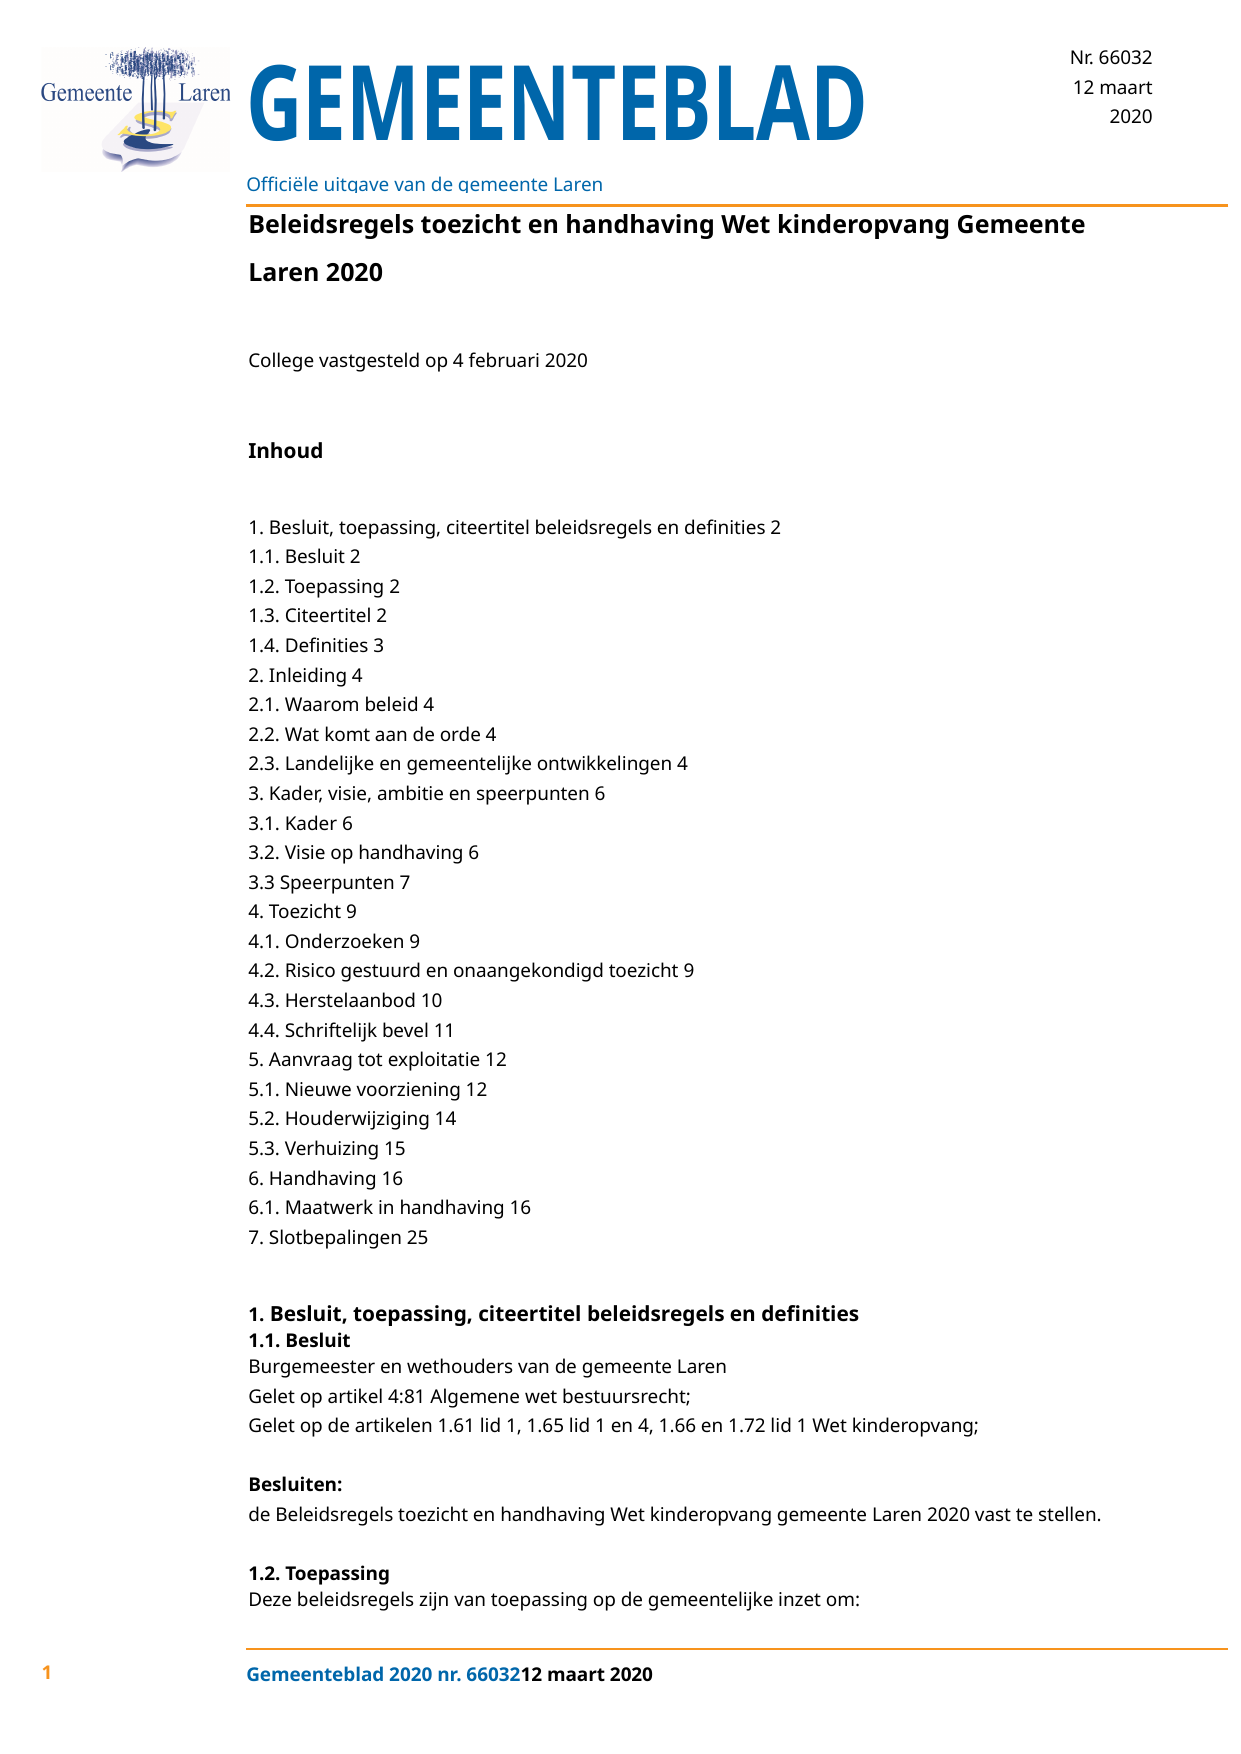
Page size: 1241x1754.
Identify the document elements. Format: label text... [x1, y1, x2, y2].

text Inhoud [248, 436, 1152, 465]
text 4. Toezicht 9 [248, 898, 1152, 924]
text 4.4. Schriftelijk bevel 11 [248, 1017, 1152, 1043]
text de Beleidsregels toezicht en handhaving Wet kinderopvang gemeente Laren 2020 vast te stellen. [248, 1501, 1152, 1527]
text 2.3. Landelijke en gemeentelijke ontwikkelingen 4 [248, 751, 1152, 776]
text 3.1. Kader 6 [248, 810, 1152, 836]
text 4.3. Herstelaanbod 10 [248, 987, 1152, 1013]
text Deze beleidsregels zijn van toepassing op de gemeentelijke inzet om: [248, 1586, 1152, 1612]
text 4.1. Onderzoeken 9 [248, 928, 1152, 954]
text 4.2. Risico gestuurd en onaangekondigd toezicht 9 [248, 958, 1152, 983]
text 3.3 Speerpunten 7 [248, 869, 1152, 895]
text Burgemeester en wethouders van de gemeente Laren [248, 1353, 1152, 1379]
text 2. Inleiding 4 [248, 662, 1152, 688]
text 6. Handhaving 16 [248, 1165, 1152, 1191]
text 1.1. Besluit [248, 1328, 1152, 1353]
text 1. Besluit, toepassing, citeertitel beleidsregels en definities 2 [248, 514, 1152, 540]
text 1.4. Definities 3 [248, 632, 1152, 658]
text 1.3. Citeertitel 2 [248, 603, 1152, 628]
text 7. Slotbepalingen 25 [248, 1224, 1152, 1250]
text 5.3. Verhuizing 15 [248, 1135, 1152, 1161]
text 3. Kader, visie, ambitie en speerpunten 6 [248, 780, 1152, 806]
text 5.1. Nieuwe voorziening 12 [248, 1076, 1152, 1102]
text 1. Besluit, toepassing, citeertitel beleidsregels en definities [248, 1299, 1152, 1328]
text 1.2. Toepassing [248, 1560, 1152, 1586]
text Gelet op de artikelen 1.61 lid 1, 1.65 lid 1 en 4, 1.66 en 1.72 lid 1 Wet kinderopvang; [248, 1412, 1152, 1438]
text Gelet op artikel 4:81 Algemene wet bestuursrecht; [248, 1383, 1152, 1409]
text 5.2. Houderwijziging 14 [248, 1106, 1152, 1131]
text 5. Aanvraag tot exploitatie 12 [248, 1046, 1152, 1072]
text 2.1. Waarom beleid 4 [248, 691, 1152, 717]
text 1.1. Besluit 2 [248, 543, 1152, 569]
text College vastgesteld op 4 februari 2020 [248, 347, 1152, 373]
text 1.2. Toepassing 2 [248, 573, 1152, 599]
text 6.1. Maatwerk in handhaving 16 [248, 1194, 1152, 1220]
picture [41, 47, 231, 172]
text 2.2. Wat komt aan de orde 4 [248, 721, 1152, 747]
text 3.2. Visie op handhaving 6 [248, 839, 1152, 865]
text Beleidsregels toezicht en handhaving Wet kinderopvang Gemeente Laren 2020 [248, 207, 1152, 288]
text Besluiten: [248, 1472, 1152, 1497]
